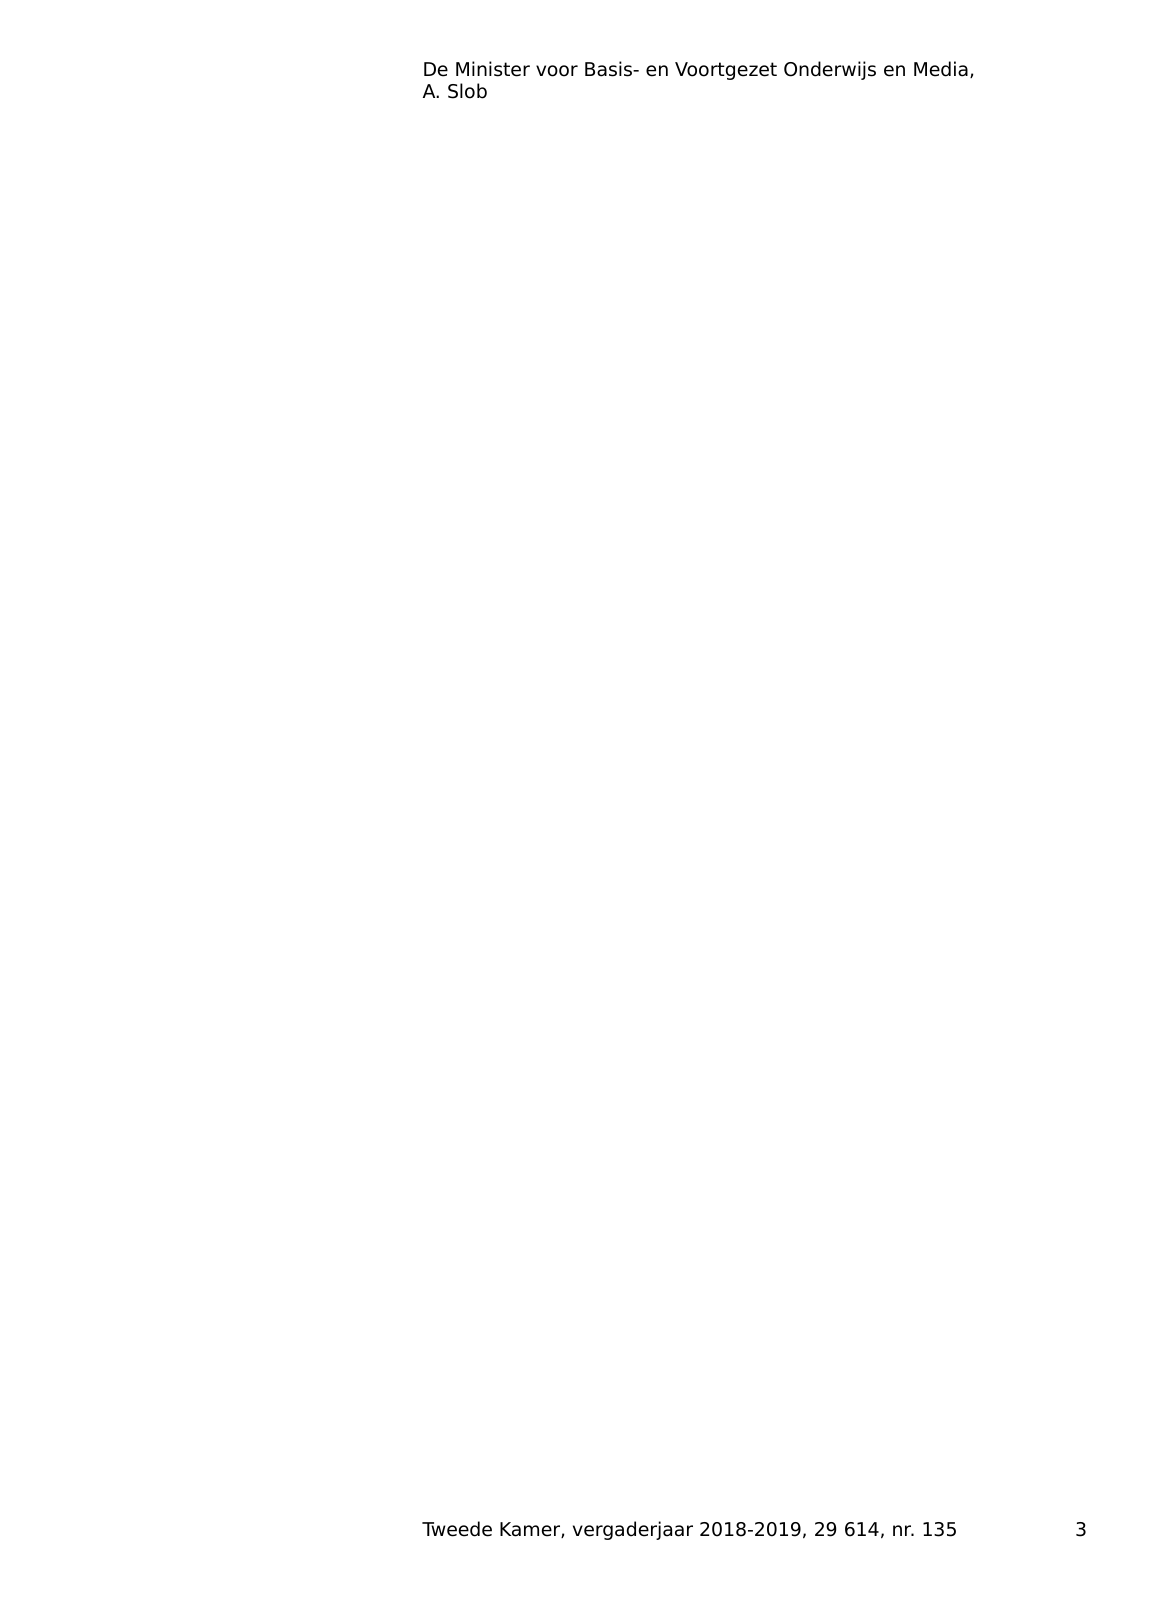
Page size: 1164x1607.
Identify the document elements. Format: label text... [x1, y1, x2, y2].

text De Minister voor Basis- en Voortgezet Onderwijs en Media, A. Slob [422, 59, 1087, 103]
